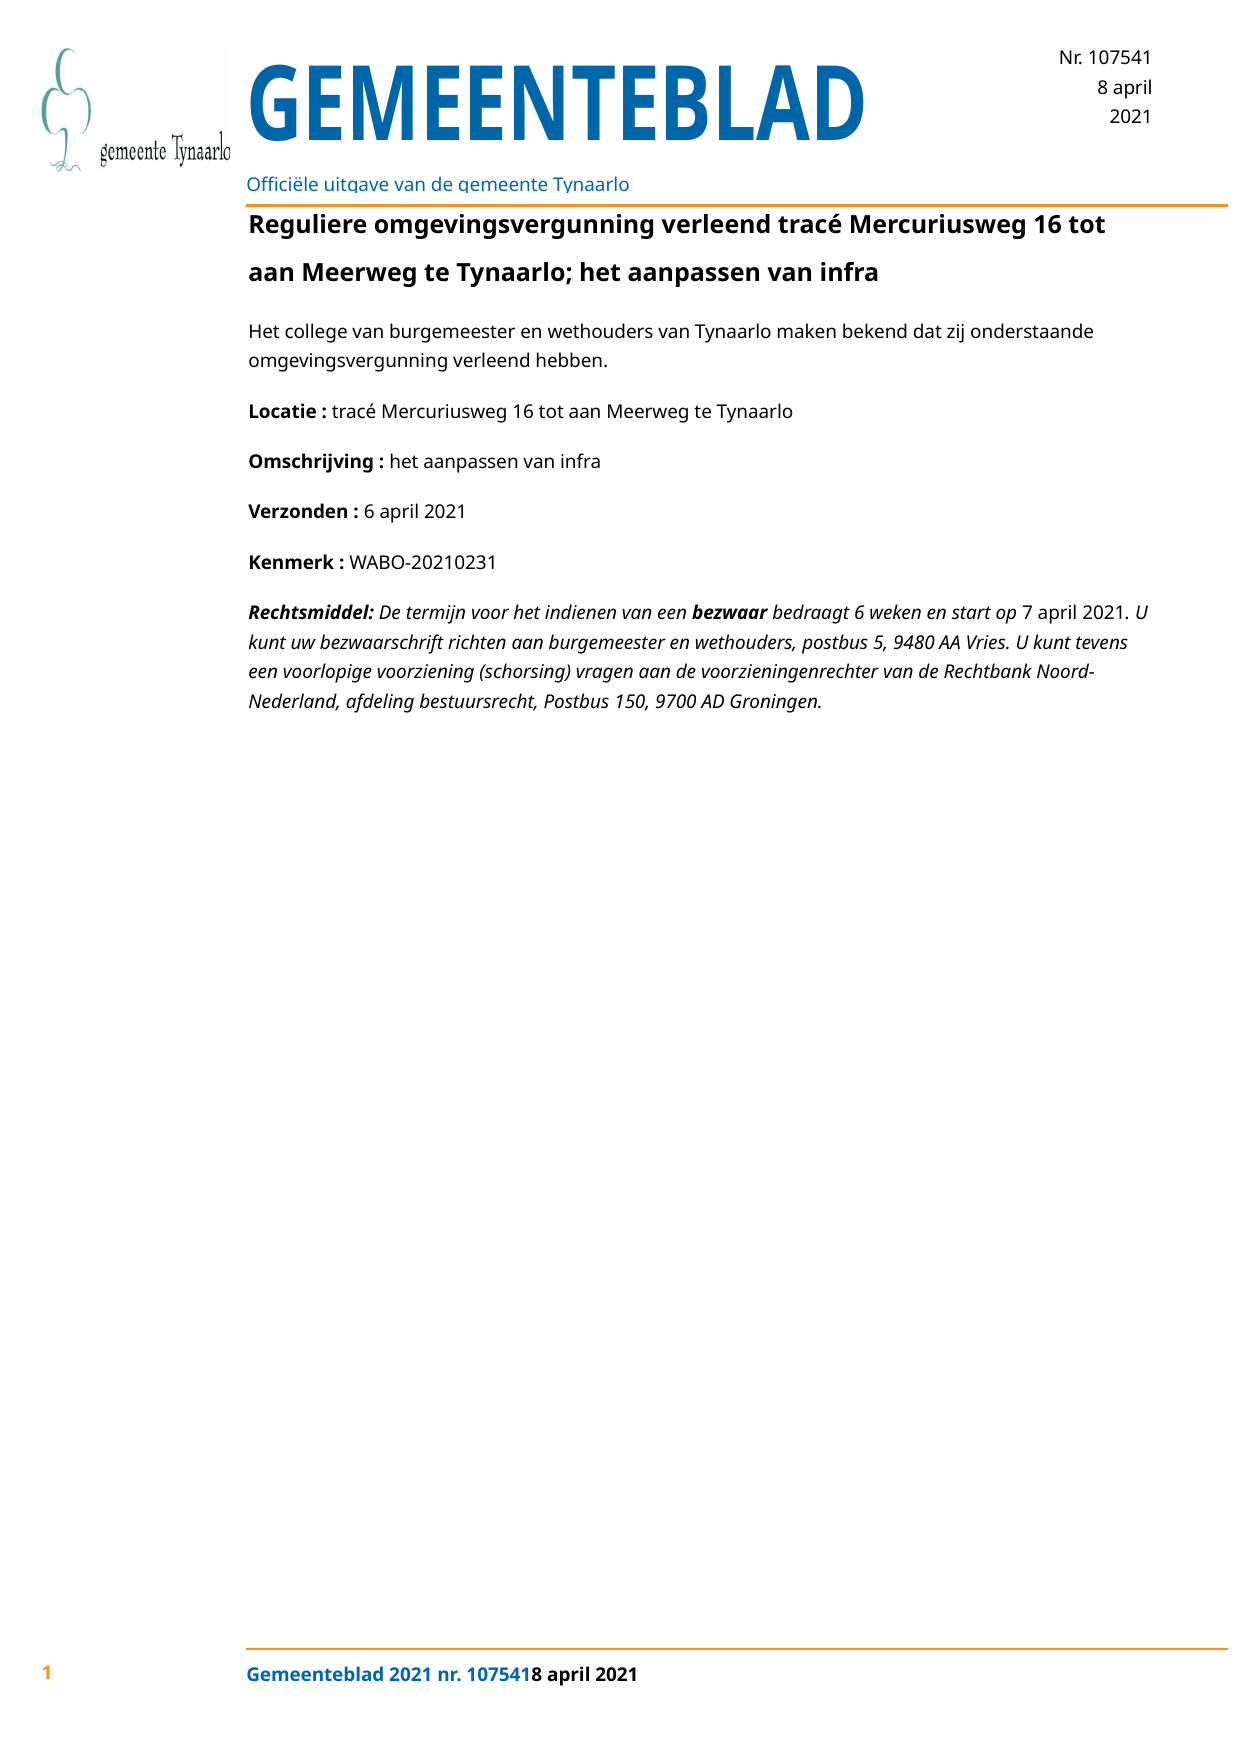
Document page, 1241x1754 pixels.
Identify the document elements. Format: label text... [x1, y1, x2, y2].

picture [41, 47, 231, 172]
text Rechtsmiddel: De termijn voor het indienen van een bezwaar bedraagt 6 weken en start op 7 april 2021. U kunt uw bezwaarschrift richten aan burgemeester en wethouders, postbus 5, 9480 AA Vries. U kunt tevens een voorlopige voorziening (schorsing) vragen aan de voorzieningenrechter van de Rechtbank Noord-Nederland, afdeling bestuursrecht, Postbus 150, 9700 AD Groningen. [248, 599, 1152, 714]
text Kenmerk : WABO-20210231 [248, 549, 1152, 575]
text Locatie : tracé Mercuriusweg 16 tot aan Meerweg te Tynaarlo [248, 398, 1152, 424]
text Het college van burgemeester en wethouders van Tynaarlo maken bekend dat zij onderstaande omgevingsvergunning verleend hebben. [248, 318, 1152, 373]
text Omschrijving : het aanpassen van infra [248, 448, 1152, 474]
text Verzonden : 6 april 2021 [248, 499, 1152, 524]
text Reguliere omgevingsvergunning verleend tracé Mercuriusweg 16 tot aan Meerweg te Tynaarlo; het aanpassen van infra [248, 207, 1152, 288]
